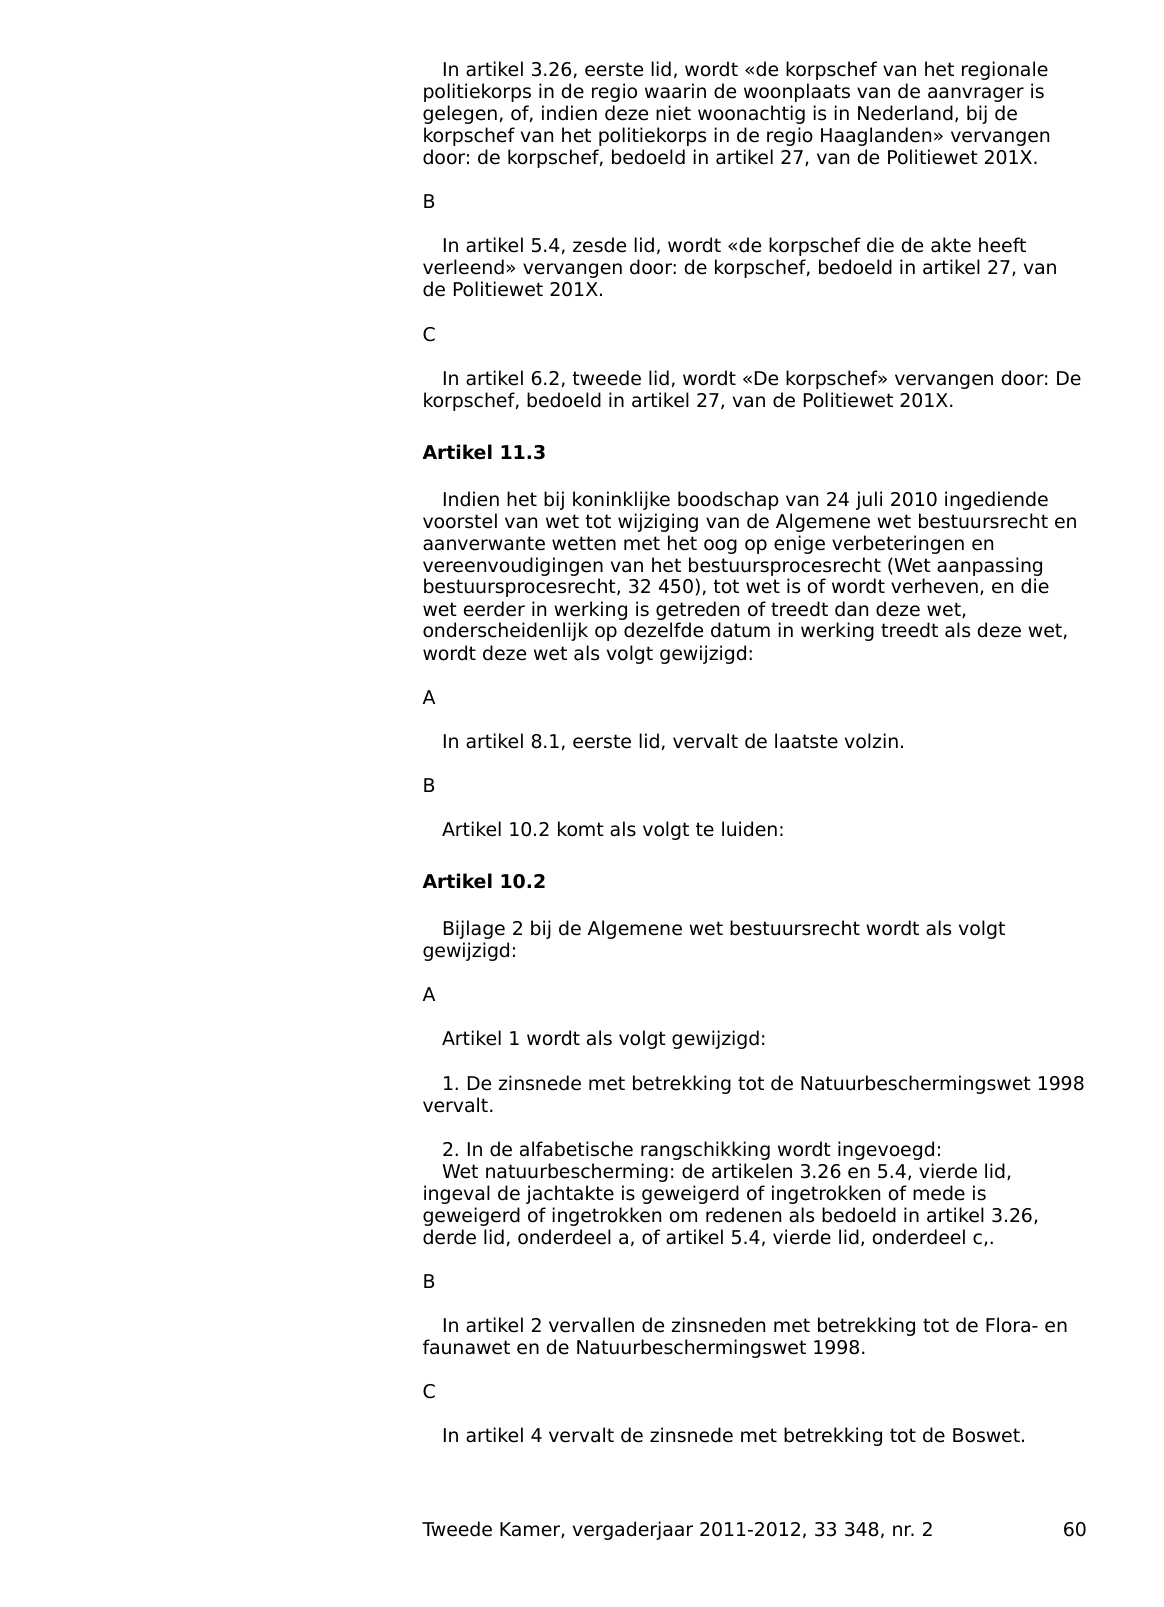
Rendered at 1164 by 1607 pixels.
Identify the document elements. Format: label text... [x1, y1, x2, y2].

text Indien het bij koninklijke boodschap van 24 juli 2010 ingediende voorstel van wet tot wijziging van de Algemene wet bestuursrecht en aanverwante wetten met het oog op enige verbeteringen en vereenvoudigingen van het bestuursprocesrecht (Wet aanpassing bestuursprocesrecht, 32 450), tot wet is of wordt verheven, en die wet eerder in werking is getreden of treedt dan deze wet, onderscheidenlijk op dezelfde datum in werking treedt als deze wet, wordt deze wet als volgt gewijzigd: [422, 488, 1087, 664]
text C [422, 323, 1087, 345]
text 2. In de alfabetische rangschikking wordt ingevoegd: [422, 1139, 1087, 1161]
text In artikel 4 vervalt de zinsnede met betrekking tot de Boswet. [422, 1425, 1087, 1447]
text B [422, 775, 1087, 797]
text In artikel 2 vervallen de zinsneden met betrekking tot de Flora- en faunawet en de Natuurbeschermingswet 1998. [422, 1315, 1087, 1359]
text B [422, 191, 1087, 213]
text Bijlage 2 bij de Algemene wet bestuursrecht wordt als volgt gewijzigd: [422, 918, 1087, 962]
text A [422, 687, 1087, 708]
text Artikel 10.2 komt als volgt te luiden: [422, 819, 1087, 841]
text In artikel 8.1, eerste lid, vervalt de laatste volzin. [422, 731, 1087, 753]
text In artikel 3.26, eerste lid, wordt «de korpschef van het regionale politiekorps in de regio waarin de woonplaats van de aanvrager is gelegen, of, indien deze niet woonachtig is in Nederland, bij de korpschef van het politiekorps in de regio Haaglanden» vervangen door: de korpschef, bedoeld in artikel 27, van de Politiewet 201X. [422, 59, 1087, 169]
text Wet natuurbescherming: de artikelen 3.26 en 5.4, vierde lid, ingeval de jachtakte is geweigerd of ingetrokken of mede is geweigerd of ingetrokken om redenen als bedoeld in artikel 3.26, derde lid, onderdeel a, of artikel 5.4, vierde lid, onderdeel c,. [422, 1161, 1087, 1248]
text B [422, 1271, 1087, 1293]
text C [422, 1381, 1087, 1403]
text A [422, 984, 1087, 1006]
subtitle Artikel 10.2 [422, 871, 1087, 893]
text 1. De zinsnede met betrekking tot de Natuurbeschermingswet 1998 vervalt. [422, 1072, 1087, 1116]
text In artikel 5.4, zesde lid, wordt «de korpschef die de akte heeft verleend» vervangen door: de korpschef, bedoeld in artikel 27, van de Politiewet 201X. [422, 235, 1087, 301]
text Artikel 1 wordt als volgt gewijzigd: [422, 1028, 1087, 1050]
subtitle Artikel 11.3 [422, 442, 1087, 463]
text In artikel 6.2, tweede lid, wordt «De korpschef» vervangen door: De korpschef, bedoeld in artikel 27, van de Politiewet 201X. [422, 368, 1087, 412]
